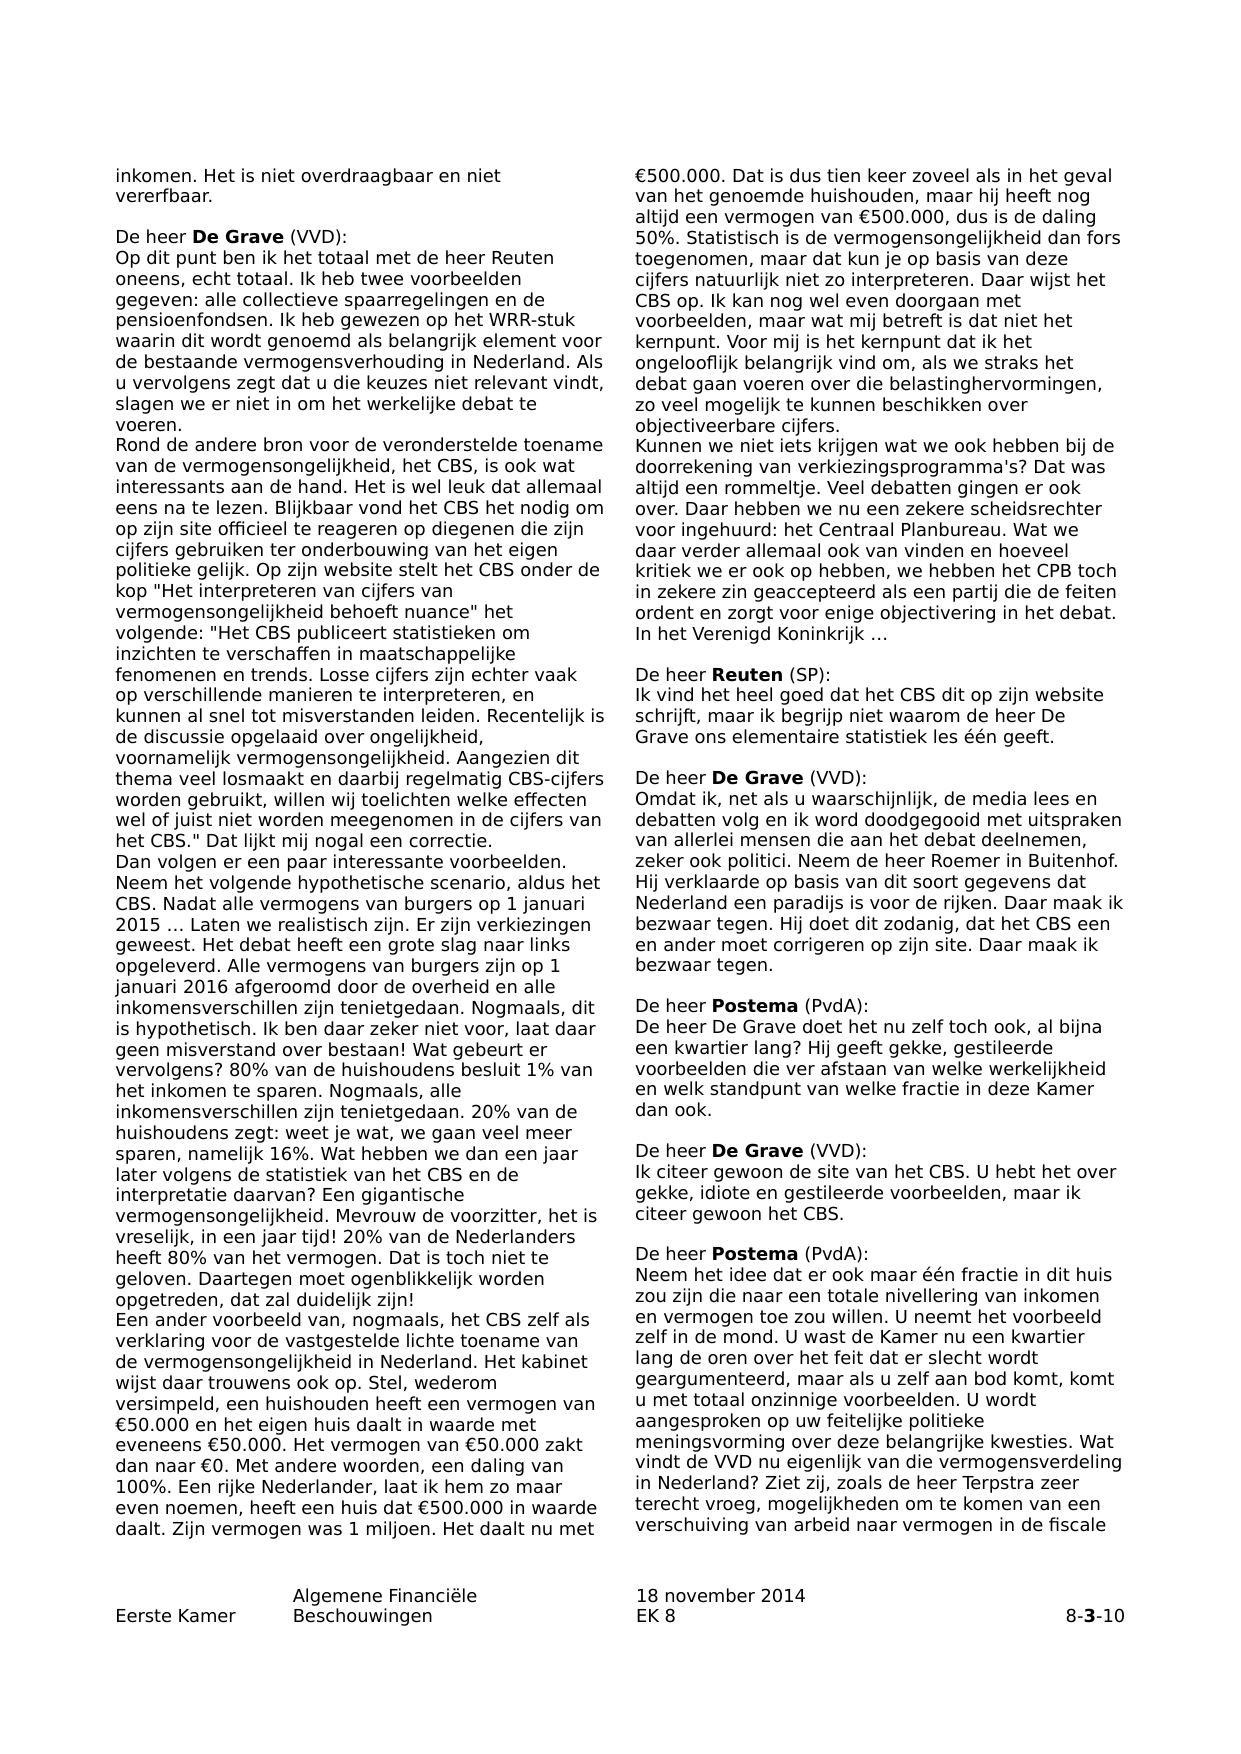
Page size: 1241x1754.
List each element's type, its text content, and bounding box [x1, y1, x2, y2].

text De heer De Grave doet het nu zelf toch ook, al bijna een kwartier lang? Hij geeft gekke, gestileerde voorbeelden die ver afstaan van welke werkelijkheid en welk standpunt van welke fractie in deze Kamer dan ook. [635, 1017, 1125, 1121]
text €500.000. Dat is dus tien keer zoveel als in het geval van het genoemde huishouden, maar hij heeft nog altijd een vermogen van €500.000, dus is de daling 50%. Statistisch is de vermogensongelijkheid dan fors toegenomen, maar dat kun je op basis van deze cijfers natuurlijk niet zo interpreteren. Daar wijst het CBS op. Ik kan nog wel even doorgaan met voorbeelden, maar wat mij betreft is dat niet het kernpunt. Voor mij is het kernpunt dat ik het ongelooflijk belangrijk vind om, als we straks het debat gaan voeren over die belastinghervormingen, zo veel mogelijk te kunnen beschikken over objectiveerbare cijfers. [635, 165, 1125, 436]
text Op dit punt ben ik het totaal met de heer Reuten oneens, echt totaal. Ik heb twee voorbeelden gegeven: alle collectieve spaarregelingen en de pensioenfondsen. Ik heb gewezen op het WRR-stuk waarin dit wordt genoemd als belangrijk element voor de bestaande vermogensverhouding in Nederland. Als u vervolgens zegt dat u die keuzes niet relevant vindt, slagen we er niet in om het werkelijke debat te voeren. [115, 248, 605, 435]
text De heer Postema (PvdA): [635, 1244, 1125, 1265]
text Rond de andere bron voor de veronderstelde toename van de vermogensongelijkheid, het CBS, is ook wat interessants aan de hand. Het is wel leuk dat allemaal eens na te lezen. Blijkbaar vond het CBS het nodig om op zijn site officieel te reageren op diegenen die zijn cijfers gebruiken ter onderbouwing van het eigen politieke gelijk. Op zijn website stelt het CBS onder de kop "Het interpreteren van cijfers van vermogensongelijkheid behoeft nuance" het volgende: "Het CBS publiceert statistieken om inzichten te verschaffen in maatschappelijke fenomenen en trends. Losse cijfers zijn echter vaak op verschillende manieren te interpreteren, en kunnen al snel tot misverstanden leiden. Recentelijk is de discussie opgelaaid over ongelijkheid, voornamelijk vermogensongelijkheid. Aangezien dit thema veel losmaakt en daarbij regelmatig CBS-cijfers worden gebruikt, willen wij toelichten welke effecten wel of juist niet worden meegenomen in de cijfers van het CBS." Dat lijkt mij nogal een correctie. [115, 435, 605, 852]
text Omdat ik, net als u waarschijnlijk, de media lees en debatten volg en ik word doodgegooid met uitspraken van allerlei mensen die aan het debat deelnemen, zeker ook politici. Neem de heer Roemer in Buitenhof. Hij verklaarde op basis van dit soort gegevens dat Nederland een paradijs is voor de rijken. Daar maak ik bezwaar tegen. Hij doet dit zodanig, dat het CBS een en ander moet corrigeren op zijn site. Daar maak ik bezwaar tegen. [635, 788, 1125, 976]
text De heer De Grave (VVD): [115, 227, 605, 248]
text Ik citeer gewoon de site van het CBS. U hebt het over gekke, idiote en gestileerde voorbeelden, maar ik citeer gewoon het CBS. [635, 1162, 1125, 1224]
text Kunnen we niet iets krijgen wat we ook hebben bij de doorrekening van verkiezingsprogramma's? Dat was altijd een rommeltje. Veel debatten gingen er ook over. Daar hebben we nu een zekere scheidsrechter voor ingehuurd: het Centraal Planbureau. Wat we daar verder allemaal ook van vinden en hoeveel kritiek we er ook op hebben, we hebben het CPB toch in zekere zin geaccepteerd als een partij die de feiten ordent en zorgt voor enige objectivering in het debat. [635, 436, 1125, 624]
text inkomen. Het is niet overdraagbaar en niet vererfbaar. [115, 165, 605, 207]
text Neem het idee dat er ook maar één fractie in dit huis zou zijn die naar een totale nivellering van inkomen en vermogen toe zou willen. U neemt het voorbeeld zelf in de mond. U wast de Kamer nu een kwartier lang de oren over het feit dat er slecht wordt geargumenteerd, maar als u zelf aan bod komt, komt u met totaal onzinnige voorbeelden. U wordt aangesproken op uw feitelijke politieke meningsvorming over deze belangrijke kwesties. Wat vindt de VVD nu eigenlijk van die vermogensverdeling in Nederland? Ziet zij, zoals de heer Terpstra zeer terecht vroeg, mogelijkheden om te komen van een verschuiving van arbeid naar vermogen in de fiscale [635, 1265, 1125, 1536]
text Dan volgen er een paar interessante voorbeelden. Neem het volgende hypothetische scenario, aldus het CBS. Nadat alle vermogens van burgers op 1 januari 2015 … Laten we realistisch zijn. Er zijn verkiezingen geweest. Het debat heeft een grote slag naar links opgeleverd. Alle vermogens van burgers zijn op 1 januari 2016 afgeroomd door de overheid en alle inkomensverschillen zijn tenietgedaan. Nogmaals, dit is hypothetisch. Ik ben daar zeker niet voor, laat daar geen misverstand over bestaan! Wat gebeurt er vervolgens? 80% van de huishoudens besluit 1% van het inkomen te sparen. Nogmaals, alle inkomensverschillen zijn tenietgedaan. 20% van de huishoudens zegt: weet je wat, we gaan veel meer sparen, namelijk 16%. Wat hebben we dan een jaar later volgens de statistiek van het CBS en de interpretatie daarvan? Een gigantische vermogensongelijkheid. Mevrouw de voorzitter, het is vreselijk, in een jaar tijd! 20% van de Nederlanders heeft 80% van het vermogen. Dat is toch niet te geloven. Daartegen moet ogenblikkelijk worden opgetreden, dat zal duidelijk zijn! [115, 852, 605, 1310]
text De heer Reuten (SP): [635, 664, 1125, 685]
text Ik vind het heel goed dat het CBS dit op zijn website schrijft, maar ik begrijp niet waarom de heer De Grave ons elementaire statistiek les één geeft. [635, 685, 1125, 748]
text De heer Postema (PvdA): [635, 996, 1125, 1017]
text De heer De Grave (VVD): [635, 768, 1125, 788]
text Een ander voorbeeld van, nogmaals, het CBS zelf als verklaring voor de vastgestelde lichte toename van de vermogensongelijkheid in Nederland. Het kabinet wijst daar trouwens ook op. Stel, wederom versimpeld, een huishouden heeft een vermogen van €50.000 en het eigen huis daalt in waarde met eveneens €50.000. Het vermogen van €50.000 zakt dan naar €0. Met andere woorden, een daling van 100%. Een rijke Nederlander, laat ik hem zo maar even noemen, heeft een huis dat €500.000 in waarde daalt. Zijn vermogen was 1 miljoen. Het daalt nu met [115, 1310, 605, 1539]
text De heer De Grave (VVD): [635, 1141, 1125, 1162]
text In het Verenigd Koninkrijk … [635, 624, 1125, 644]
